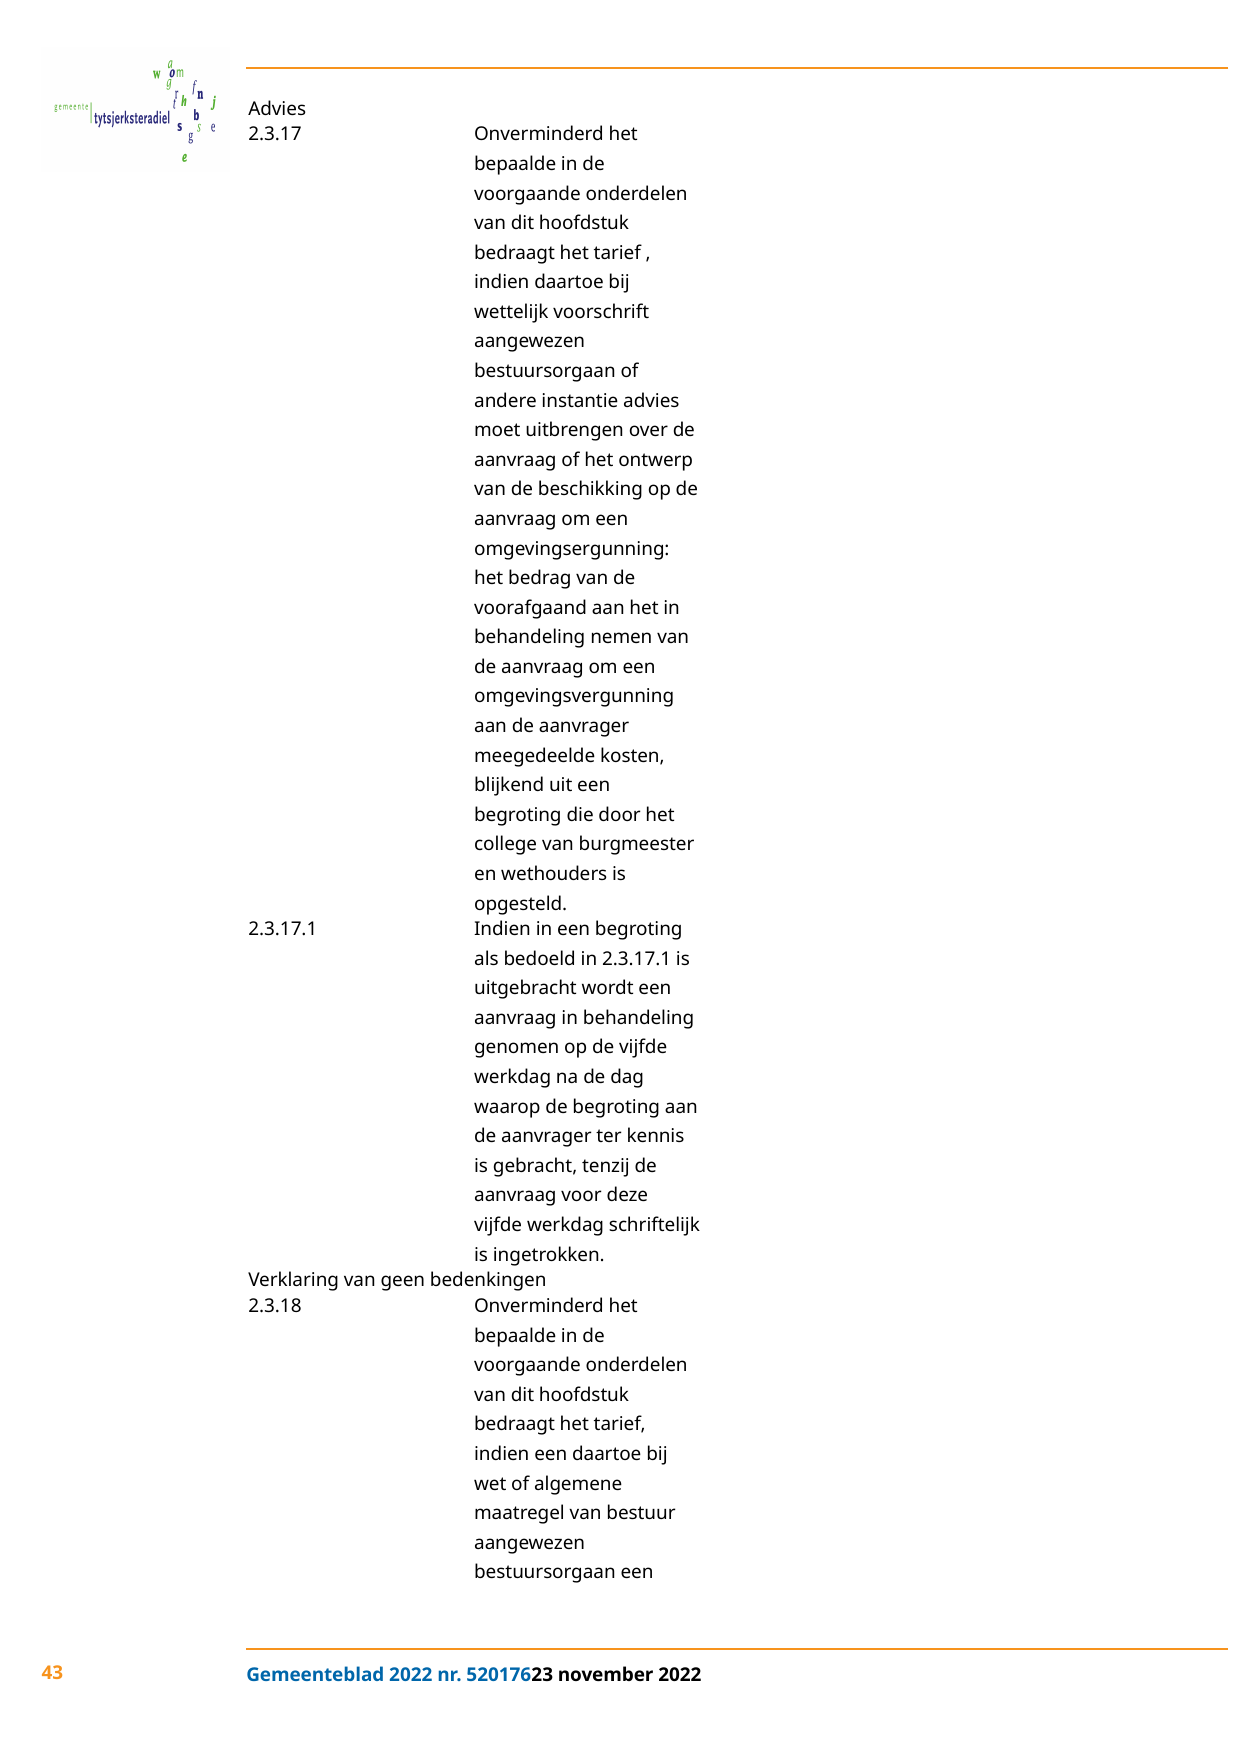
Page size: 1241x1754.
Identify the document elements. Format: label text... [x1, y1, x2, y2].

table_cell [700, 1292, 926, 1584]
table_cell Verklaring van geen bedenkingen [248, 1267, 700, 1292]
table_cell 2.3.17 [248, 121, 474, 915]
table_cell Advies [248, 95, 700, 121]
table_cell [700, 95, 926, 121]
table_cell Onverminderd het bepaalde in de voorgaande onderdelen van dit hoofdstuk bedraagt het tarief , indien daartoe bij wettelijk voorschrift aangewezen bestuursorgaan of andere instantie advies moet uitbrengen over de aanvraag of het ontwerp van de beschikking op de aanvraag om een omgevingsergunning: het bedrag van de voorafgaand aan het in behandeling nemen van de aanvraag om een omgevingsvergunning aan de aanvrager meegedeelde kosten, blijkend uit een begroting die door het college van burgmeester en wethouders is opgesteld. [474, 121, 700, 915]
table_cell [926, 915, 1152, 1267]
table_cell 2.3.17.1 [248, 915, 474, 1267]
table_cell 2.3.18 [248, 1292, 474, 1584]
table_cell Onverminderd het bepaalde in de voorgaande onderdelen van dit hoofdstuk bedraagt het tarief, indien een daartoe bij wet of algemene maatregel van bestuur aangewezen bestuursorgaan een [474, 1292, 700, 1584]
table_cell Indien in een begroting als bedoeld in 2.3.17.1 is uitgebracht wordt een aanvraag in behandeling genomen op de vijfde werkdag na de dag waarop de begroting aan de aanvrager ter kennis is gebracht, tenzij de aanvraag voor deze vijfde werkdag schriftelijk is ingetrokken. [474, 915, 700, 1267]
table_cell [926, 1292, 1152, 1584]
table_cell [700, 121, 926, 915]
table_cell [926, 95, 1152, 121]
picture [41, 47, 231, 172]
table_cell [700, 1267, 926, 1292]
table_cell [926, 1267, 1152, 1292]
table_cell [926, 121, 1152, 915]
table_cell [700, 915, 926, 1267]
